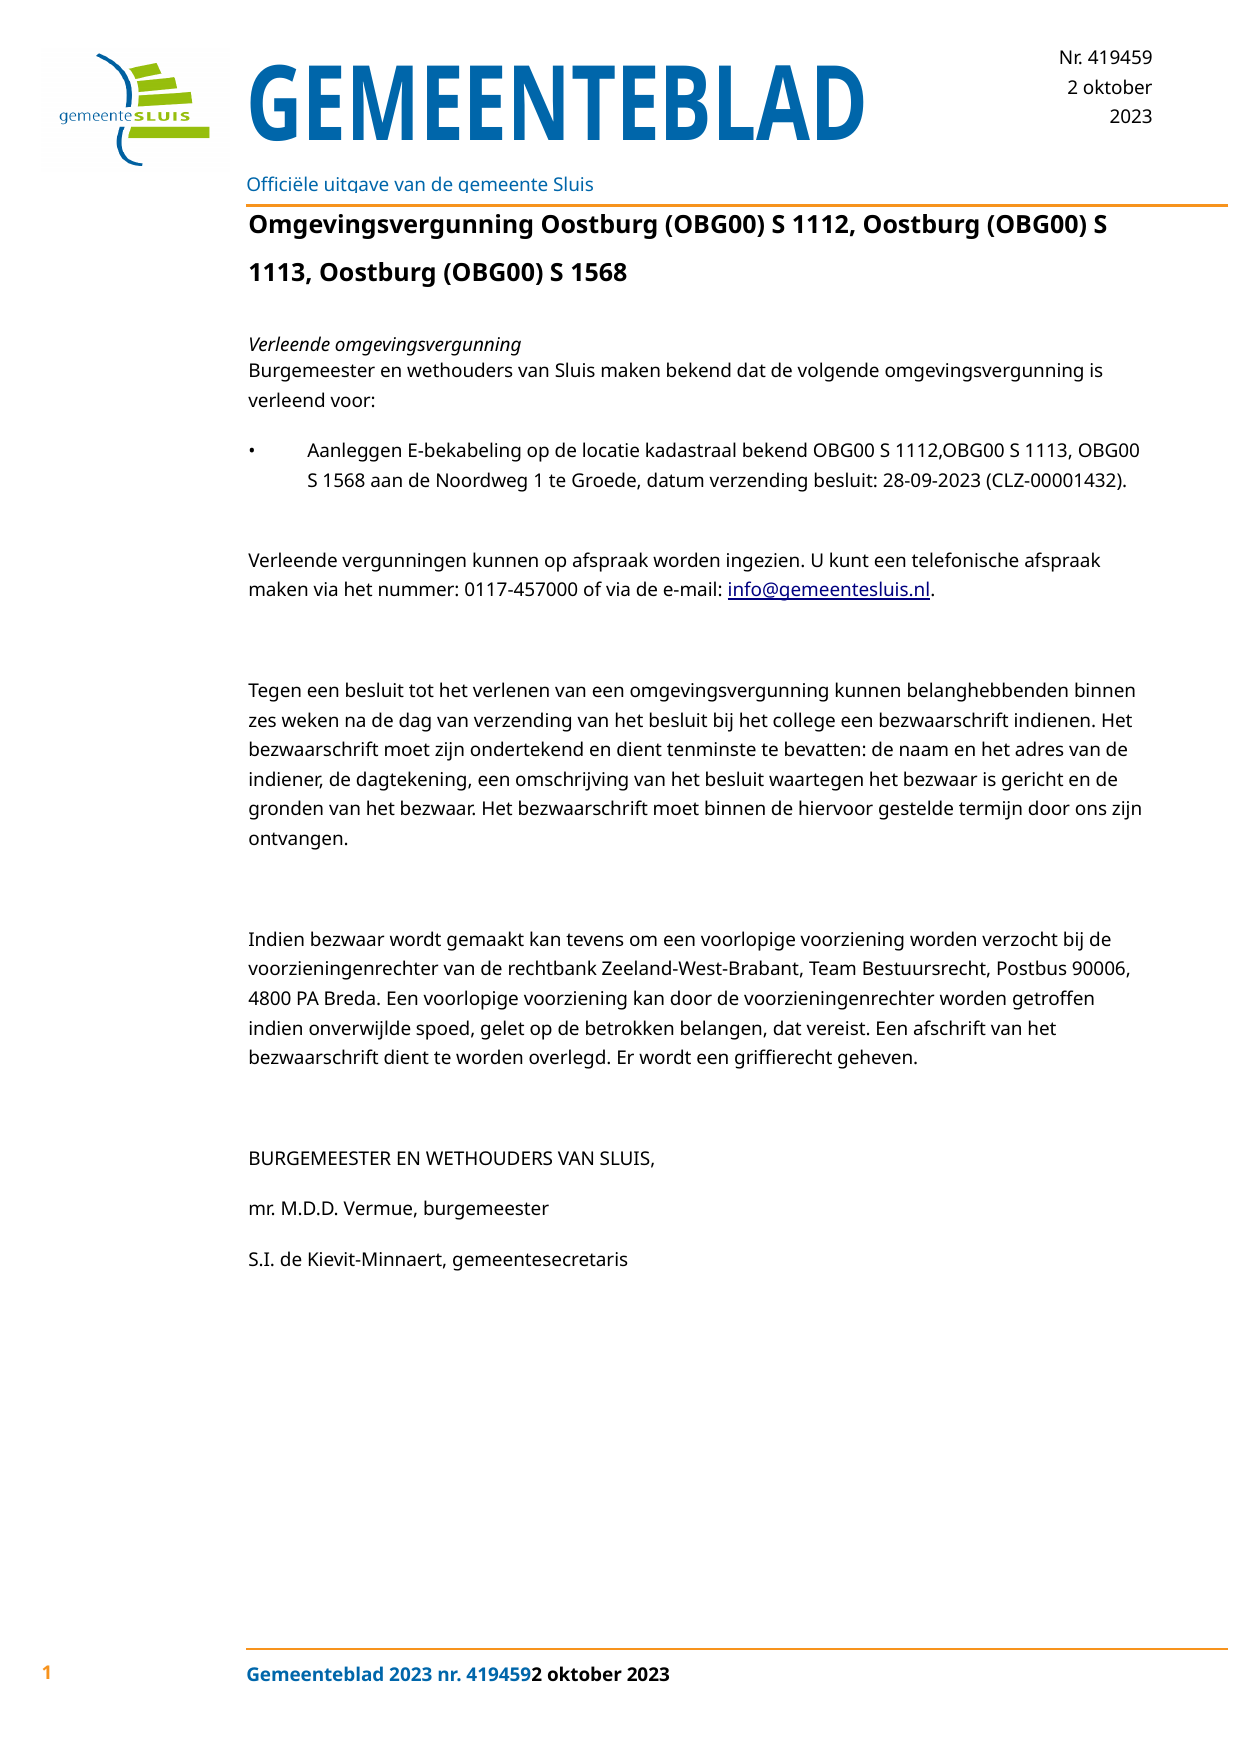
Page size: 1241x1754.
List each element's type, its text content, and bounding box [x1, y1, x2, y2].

text Burgemeester en wethouders van Sluis maken bekend dat de volgende omgevingsvergunning is verleend voor: [248, 357, 1152, 412]
text BURGEMEESTER EN WETHOUDERS VAN SLUIS, [248, 1145, 1152, 1171]
text Tegen een besluit tot het verlenen van een omgevingsvergunning kunnen belanghebbenden binnen zes weken na de dag van verzending van het besluit bij het college een bezwaarschrift indienen. Het bezwaarschrift moet zijn ondertekend en dient tenminste te bevatten: de naam en het adres van de indiener, de dagtekening, een omschrijving van het besluit waartegen het bezwaar is gericht en de gronden van het bezwaar. Het bezwaarschrift moet binnen de hiervoor gestelde termijn door ons zijn ontvangen. [248, 677, 1152, 851]
text S.I. de Kievit-Minnaert, gemeentesecretaris [248, 1246, 1152, 1272]
list Aanleggen E-bekabeling op de locatie kadastraal bekend OBG00 S 1112,OBG00 S 1113, OBG00 S 1568 aan de Noordweg 1 te Groede, datum verzending besluit: 28-09-2023 (CLZ-00001432). [248, 437, 1152, 492]
picture [41, 47, 231, 172]
text Verleende omgevingsvergunning [248, 331, 1152, 357]
text mr. M.D.D. Vermue, burgemeester [248, 1196, 1152, 1221]
text Verleende vergunningen kunnen op afspraak worden ingezien. U kunt een telefonische afspraak maken via het nummer: 0117-457000 of via de e-mail: info@gemeentesluis.nl. [248, 547, 1152, 602]
text Omgevingsvergunning Oostburg (OBG00) S 1112, Oostburg (OBG00) S 1113, Oostburg (OBG00) S 1568 [248, 207, 1152, 288]
text Indien bezwaar wordt gemaakt kan tevens om een voorlopige voorziening worden verzocht bij de voorzieningenrechter van de rechtbank Zeeland-West-Brabant, Team Bestuursrecht, Postbus 90006, 4800 PA Breda. Een voorlopige voorziening kan door de voorzieningenrechter worden getroffen indien onverwijlde spoed, gelet op de betrokken belangen, dat vereist. Een afschrift van het bezwaarschrift dient te worden overlegd. Er wordt een griffierecht geheven. [248, 926, 1152, 1070]
